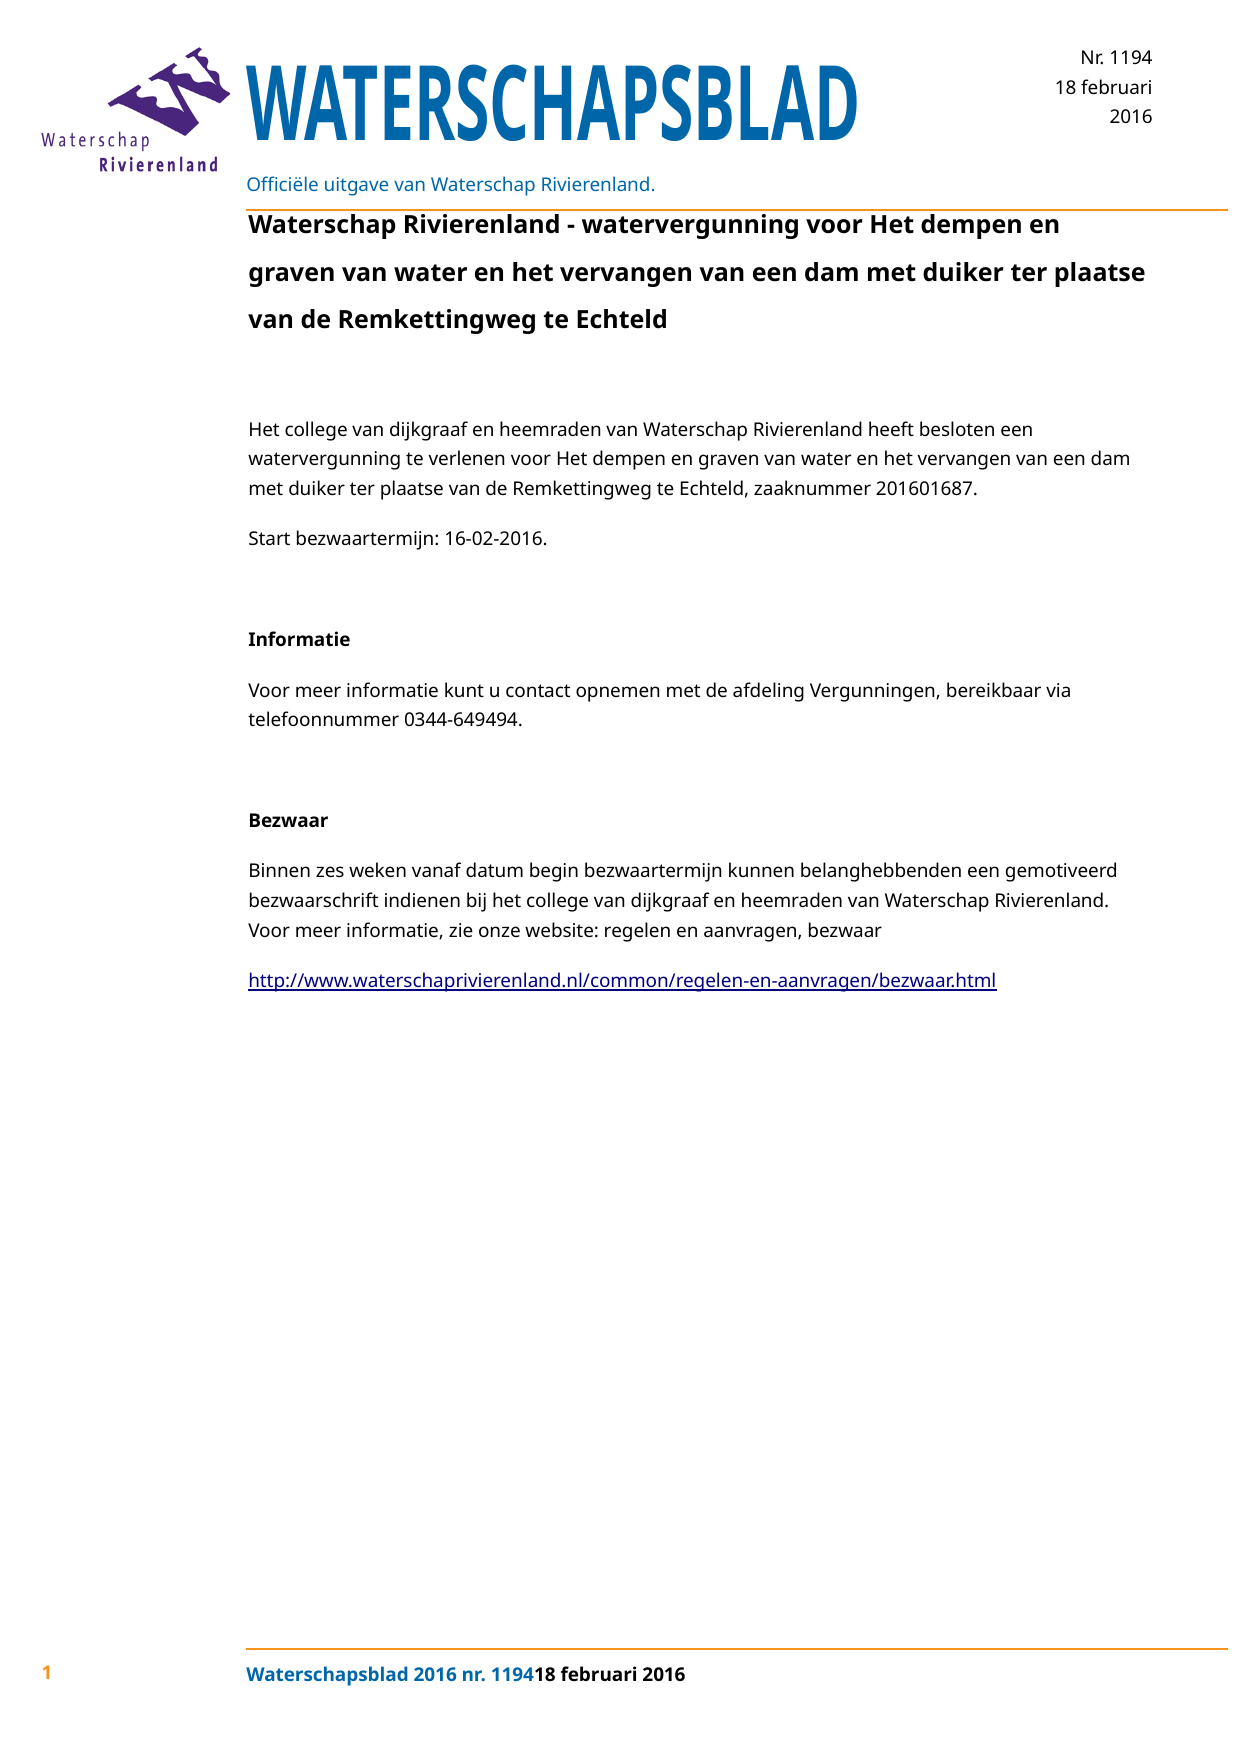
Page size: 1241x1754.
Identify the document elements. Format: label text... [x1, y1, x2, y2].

text Voor meer informatie kunt u contact opnemen met de afdeling Vergunningen, bereikbaar via telefoonnummer 0344-649494. [248, 677, 1152, 732]
text Bezwaar [248, 807, 1152, 833]
text Informatie [248, 626, 1152, 652]
text Binnen zes weken vanaf datum begin bezwaartermijn kunnen belanghebbenden een gemotiveerd bezwaarschrift indienen bij het college van dijkgraaf en heemraden van Waterschap Rivierenland. Voor meer informatie, zie onze website: regelen en aanvragen, bezwaar [248, 858, 1152, 942]
text Waterschap Rivierenland - watervergunning voor Het dempen en graven van water en het vervangen van een dam met duiker ter plaatse van de Remkettingweg te Echteld [248, 211, 1152, 336]
text Het college van dijkgraaf en heemraden van Waterschap Rivierenland heeft besloten een watervergunning te verlenen voor Het dempen en graven van water en het vervangen van een dam met duiker ter plaatse van de Remkettingweg te Echteld, zaaknummer 201601687. [248, 416, 1152, 501]
picture [41, 47, 231, 172]
text http://www.waterschaprivierenland.nl/common/regelen-en-aanvragen/bezwaar.html [248, 967, 1152, 993]
text Start bezwaartermijn: 16-02-2016. [248, 526, 1152, 551]
